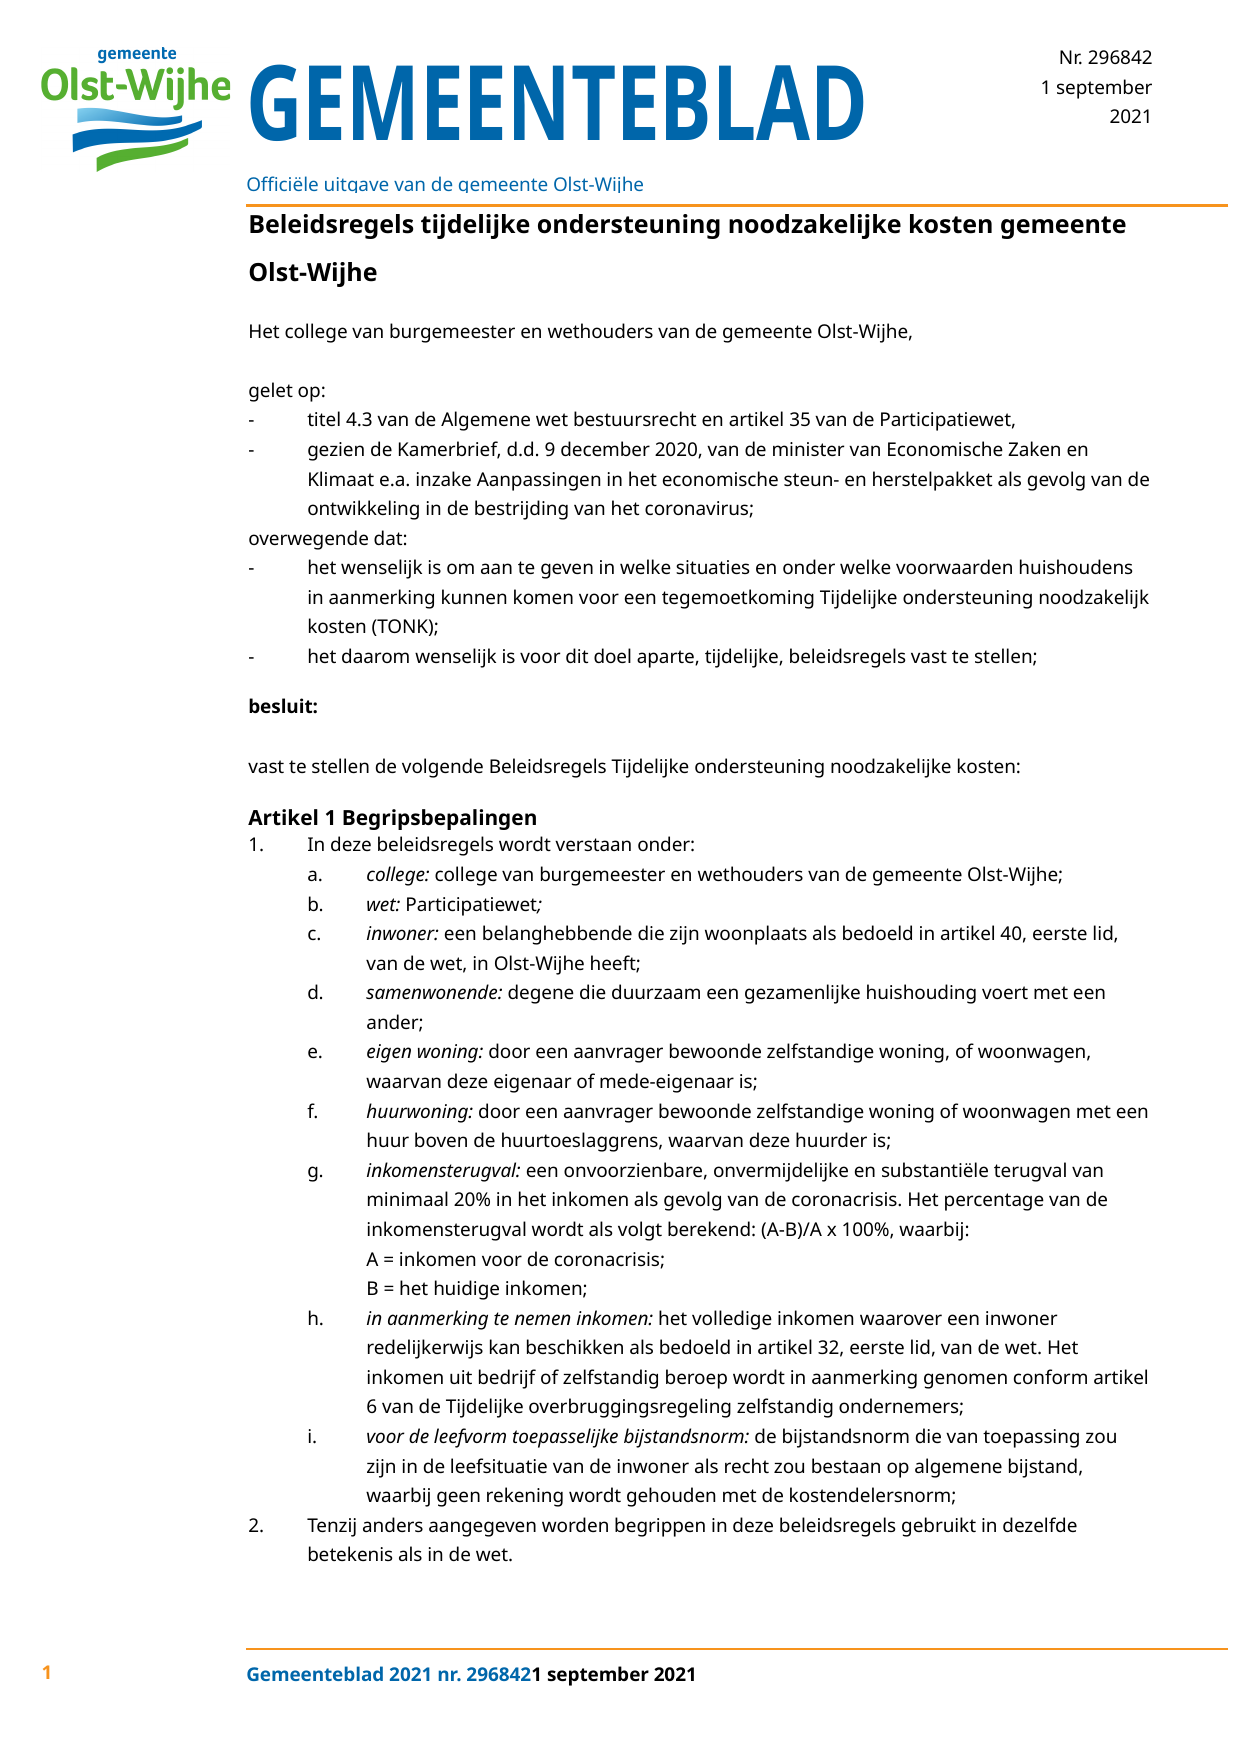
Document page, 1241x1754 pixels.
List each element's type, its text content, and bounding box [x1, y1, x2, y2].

text overwegende dat: [248, 525, 1152, 551]
text Artikel 1 Begripsbepalingen [248, 803, 1152, 832]
list het wenselijk is om aan te geven in welke situaties en onder welke voorwaarden huishoudens in aanmerking kunnen komen voor een tegemoetkoming Tijdelijke ondersteuning noodzakelijk kosten (TONK); [248, 554, 1152, 639]
list huurwoning: door een aanvrager bewoonde zelfstandige woning of woonwagen met een huur boven de huurtoeslaggrens, waarvan deze huurder is; [307, 1098, 1152, 1153]
list voor de leefvorm toepasselijke bijstandsnorm: de bijstandsnorm die van toepassing zou zijn in de leefsituatie van de inwoner als recht zou bestaan op algemene bijstand, waarbij geen rekening wordt gehouden met de kostendelersnorm; [307, 1423, 1152, 1508]
text Beleidsregels tijdelijke ondersteuning noodzakelijke kosten gemeente Olst-Wijhe [248, 207, 1152, 288]
text Het college van burgemeester en wethouders van de gemeente Olst-Wijhe, [248, 318, 1152, 344]
list Tenzij anders aangegeven worden begrippen in deze beleidsregels gebruikt in dezelfde betekenis als in de wet. [248, 1512, 1152, 1567]
list titel 4.3 van de Algemene wet bestuursrecht en artikel 35 van de Participatiewet, [248, 407, 1152, 432]
list het daarom wenselijk is voor dit doel aparte, tijdelijke, beleidsregels vast te stellen; [248, 643, 1152, 669]
list A = inkomen voor de coronacrisis; [307, 1246, 1152, 1272]
text besluit: [248, 694, 1152, 719]
list samenwonende: degene die duurzaam een gezamenlijke huishouding voert met een ander; [307, 979, 1152, 1035]
text gelet op: [248, 377, 1152, 403]
list In deze beleidsregels wordt verstaan onder: [248, 832, 1152, 857]
list B = het huidige inkomen; [307, 1275, 1152, 1301]
list inwoner: een belanghebbende die zijn woonplaats als bedoeld in artikel 40, eerste lid, van de wet, in Olst-Wijhe heeft; [307, 920, 1152, 976]
list wet: Participatiewet; [307, 891, 1152, 917]
list eigen woning: door een aanvrager bewoonde zelfstandige woning, of woonwagen, waarvan deze eigenaar of mede-eigenaar is; [307, 1039, 1152, 1094]
list inkomensterugval: een onvoorzienbare, onvermijdelijke en substantiële terugval van minimaal 20% in het inkomen als gevolg van de coronacrisis. Het percentage van de inkomensterugval wordt als volgt berekend: (A-B)/A x 100%, waarbij: [307, 1157, 1152, 1242]
text vast te stellen de volgende Beleidsregels Tijdelijke ondersteuning noodzakelijke kosten: [248, 753, 1152, 778]
list gezien de Kamerbrief, d.d. 9 december 2020, van de minister van Economische Zaken en Klimaat e.a. inzake Aanpassingen in het economische steun- en herstelpakket als gevolg van de ontwikkeling in de bestrijding van het coronavirus; [248, 436, 1152, 521]
list in aanmerking te nemen inkomen: het volledige inkomen waarover een inwoner redelijkerwijs kan beschikken als bedoeld in artikel 32, eerste lid, van de wet. Het inkomen uit bedrijf of zelfstandig beroep wordt in aanmerking genomen conform artikel 6 van de Tijdelijke overbruggingsregeling zelfstandig ondernemers; [307, 1305, 1152, 1419]
list college: college van burgemeester en wethouders van de gemeente Olst-Wijhe; [307, 861, 1152, 887]
picture [41, 47, 231, 172]
